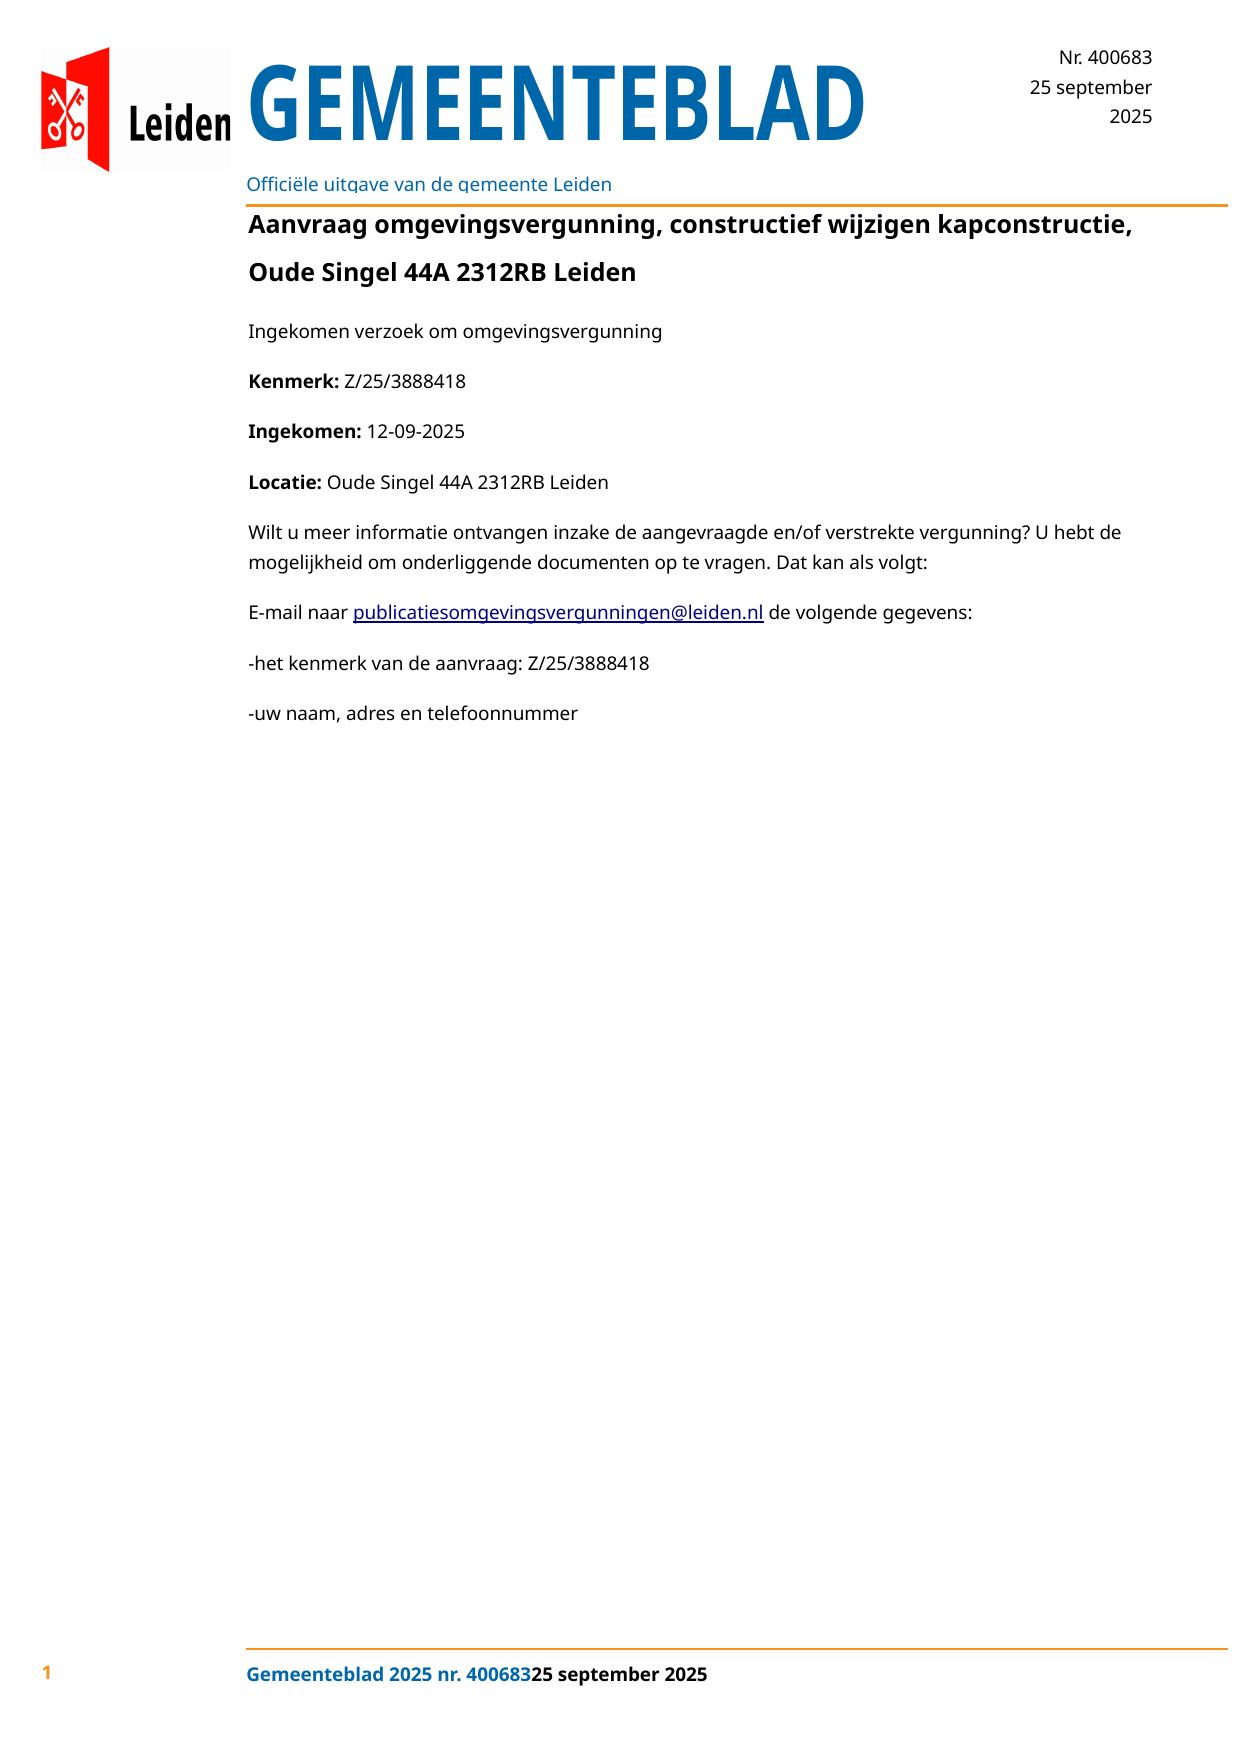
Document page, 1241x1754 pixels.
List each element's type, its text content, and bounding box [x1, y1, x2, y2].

text Locatie: Oude Singel 44A 2312RB Leiden [248, 469, 1152, 495]
picture [41, 47, 231, 172]
text Ingekomen: 12-09-2025 [248, 419, 1152, 444]
text Aanvraag omgevingsvergunning, constructief wijzigen kapconstructie, Oude Singel 44A 2312RB Leiden [248, 207, 1152, 288]
text Wilt u meer informatie ontvangen inzake de aangevraagde en/of verstrekte vergunning? U hebt de mogelijkheid om onderliggende documenten op te vragen. Dat kan als volgt: [248, 519, 1152, 575]
text -het kenmerk van de aanvraag: Z/25/3888418 [248, 650, 1152, 676]
text -uw naam, adres en telefoonnummer [248, 700, 1152, 726]
text E-mail naar publicatiesomgevingsvergunningen@leiden.nl de volgende gegevens: [248, 599, 1152, 625]
text Ingekomen verzoek om omgevingsvergunning [248, 318, 1152, 344]
text Kenmerk: Z/25/3888418 [248, 368, 1152, 394]
